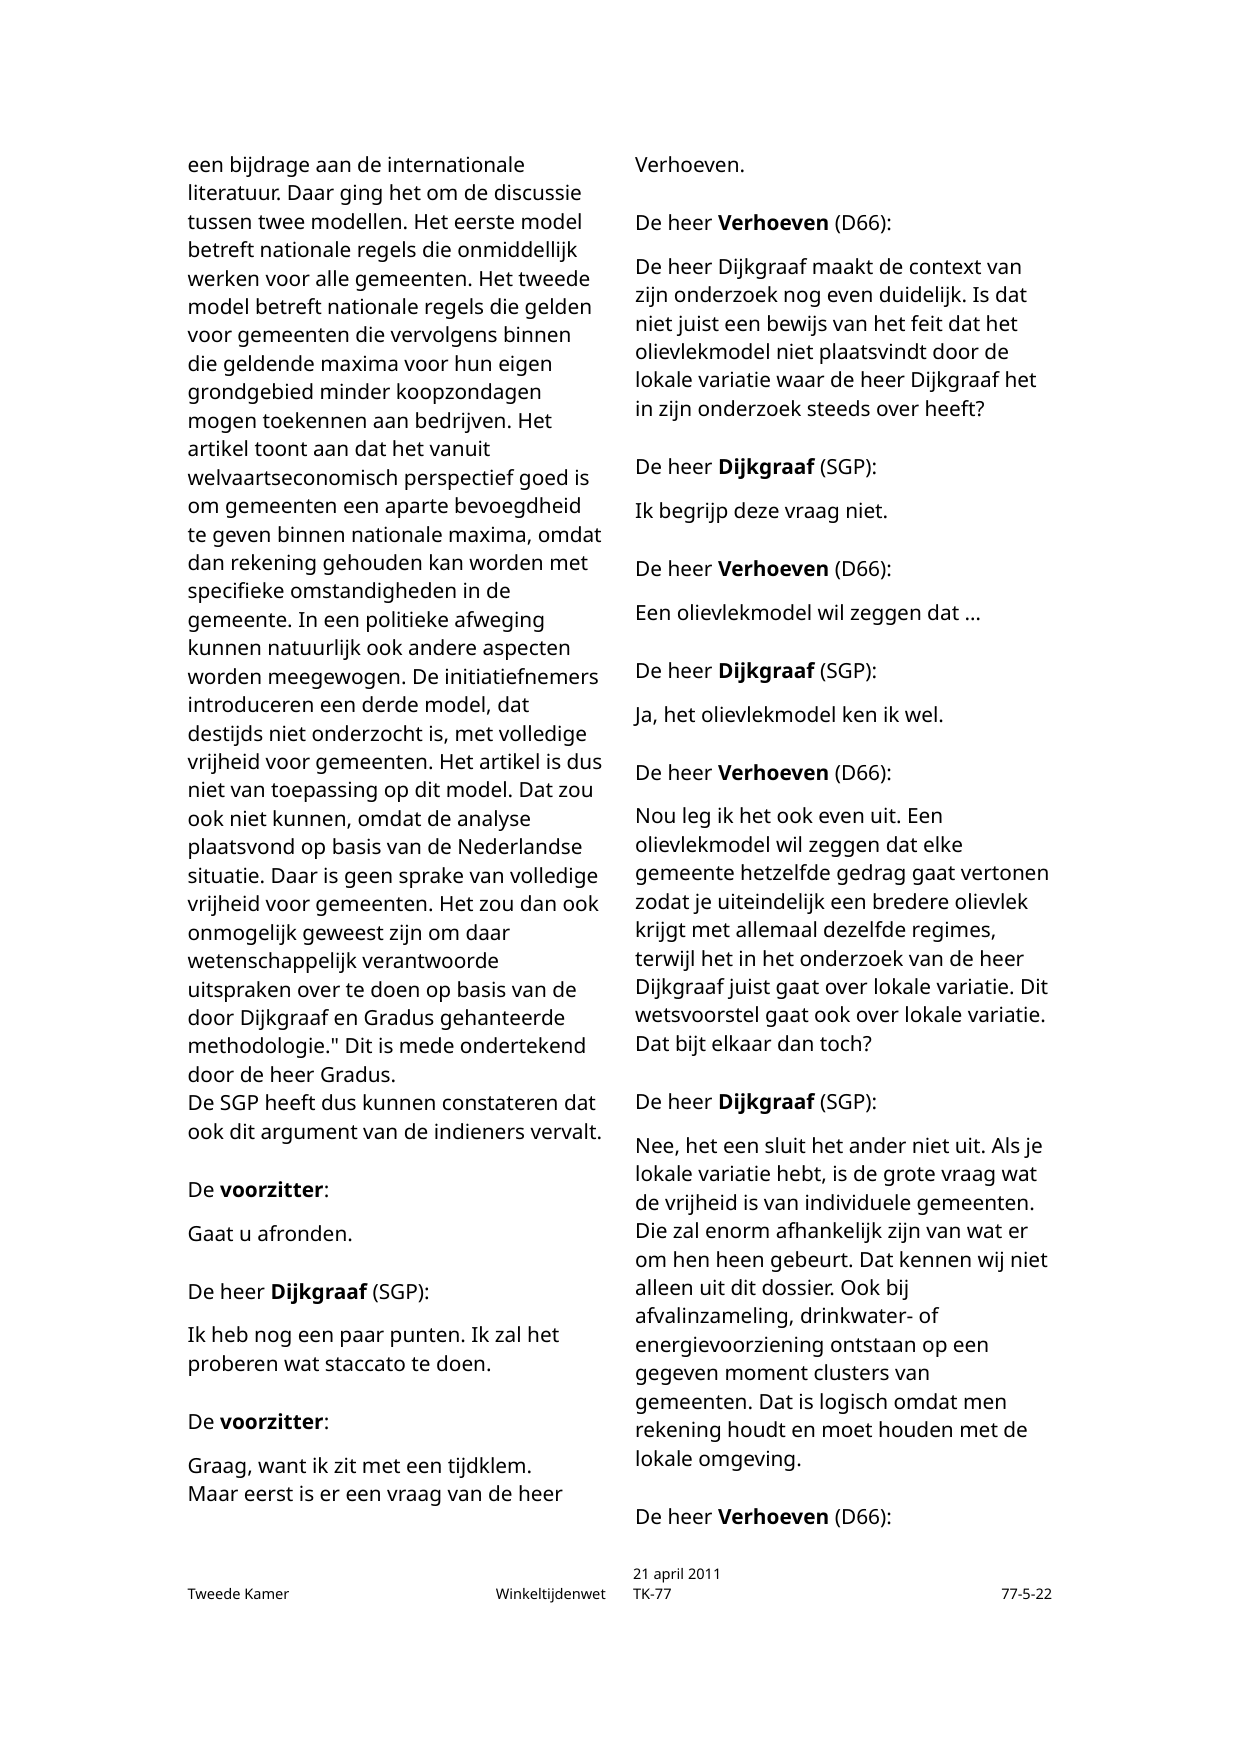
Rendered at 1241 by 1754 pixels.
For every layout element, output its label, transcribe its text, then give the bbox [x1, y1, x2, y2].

text Nou leg ik het ook even uit. Een olievlekmodel wil zeggen dat elke gemeente hetzelfde gedrag gaat vertonen zodat je uiteindelijk een bredere olievlek krijgt met allemaal dezelfde regimes, terwijl het in het onderzoek van de heer Dijkgraaf juist gaat over lokale variatie. Dit wetsvoorstel gaat ook over lokale variatie. Dat bijt elkaar dan toch? [635, 802, 1053, 1057]
text De heer Verhoeven (D66): [635, 554, 1053, 583]
text De voorzitter: [187, 1175, 605, 1204]
text De heer Dijkgraaf (SGP): [187, 1277, 605, 1306]
text De heer Verhoeven (D66): [635, 758, 1053, 787]
text Maar eerst is er een vraag van de heer [187, 1479, 605, 1508]
text Ik heb nog een paar punten. Ik zal het proberen wat staccato te doen. [187, 1321, 605, 1377]
text De heer Dijkgraaf (SGP): [635, 1087, 1053, 1116]
text Verhoeven. [635, 150, 1053, 178]
text De heer Dijkgraaf maakt de context van zijn onderzoek nog even duidelijk. Is dat niet juist een bewijs van het feit dat het olievlekmodel niet plaatsvindt door de lokale variatie waar de heer Dijkgraaf het in zijn onderzoek steeds over heeft? [635, 252, 1053, 422]
text Ik begrijp deze vraag niet. [635, 496, 1053, 524]
text Graag, want ik zit met een tijdklem. [187, 1451, 605, 1479]
text De heer Dijkgraaf (SGP): [635, 452, 1053, 481]
text Een olievlekmodel wil zeggen dat … [635, 598, 1053, 626]
text Nee, het een sluit het ander niet uit. Als je lokale variatie hebt, is de grote vraag wat de vrijheid is van individuele gemeenten. Die zal enorm afhankelijk zijn van wat er om hen heen gebeurt. Dat kennen wij niet alleen uit dit dossier. Ook bij afvalinzameling, drinkwater- of energievoorziening ontstaan op een gegeven moment clusters van gemeenten. Dat is logisch omdat men rekening houdt en moet houden met de lokale omgeving. [635, 1131, 1053, 1472]
text Ja, het olievlekmodel ken ik wel. [635, 700, 1053, 728]
text De SGP heeft dus kunnen constateren dat ook dit argument van de indieners vervalt. [187, 1088, 605, 1145]
text De voorzitter: [187, 1407, 605, 1436]
text Gaat u afronden. [187, 1219, 605, 1247]
text een bijdrage aan de internationale literatuur. Daar ging het om de discussie tussen twee modellen. Het eerste model betreft nationale regels die onmiddellijk werken voor alle gemeenten. Het tweede model betreft nationale regels die gelden voor gemeenten die vervolgens binnen die geldende maxima voor hun eigen grondgebied minder koopzondagen mogen toekennen aan bedrijven. Het artikel toont aan dat het vanuit welvaartseconomisch perspectief goed is om gemeenten een aparte bevoegdheid te geven binnen nationale maxima, omdat dan rekening gehouden kan worden met specifieke omstandigheden in de gemeente. In een politieke afweging kunnen natuurlijk ook andere aspecten worden meegewogen. De initiatiefnemers introduceren een derde model, dat destijds niet onderzocht is, met volledige vrijheid voor gemeenten. Het artikel is dus niet van toepassing op dit model. Dat zou ook niet kunnen, omdat de analyse plaatsvond op basis van de Nederlandse situatie. Daar is geen sprake van volledige vrijheid voor gemeenten. Het zou dan ook onmogelijk geweest zijn om daar wetenschappelijk verantwoorde uitspraken over te doen op basis van de door Dijkgraaf en Gradus gehanteerde methodologie." Dit is mede ondertekend door de heer Gradus. [187, 150, 605, 1088]
text De heer Verhoeven (D66): [635, 1502, 1053, 1531]
text De heer Dijkgraaf (SGP): [635, 656, 1053, 685]
text De heer Verhoeven (D66): [635, 208, 1053, 237]
